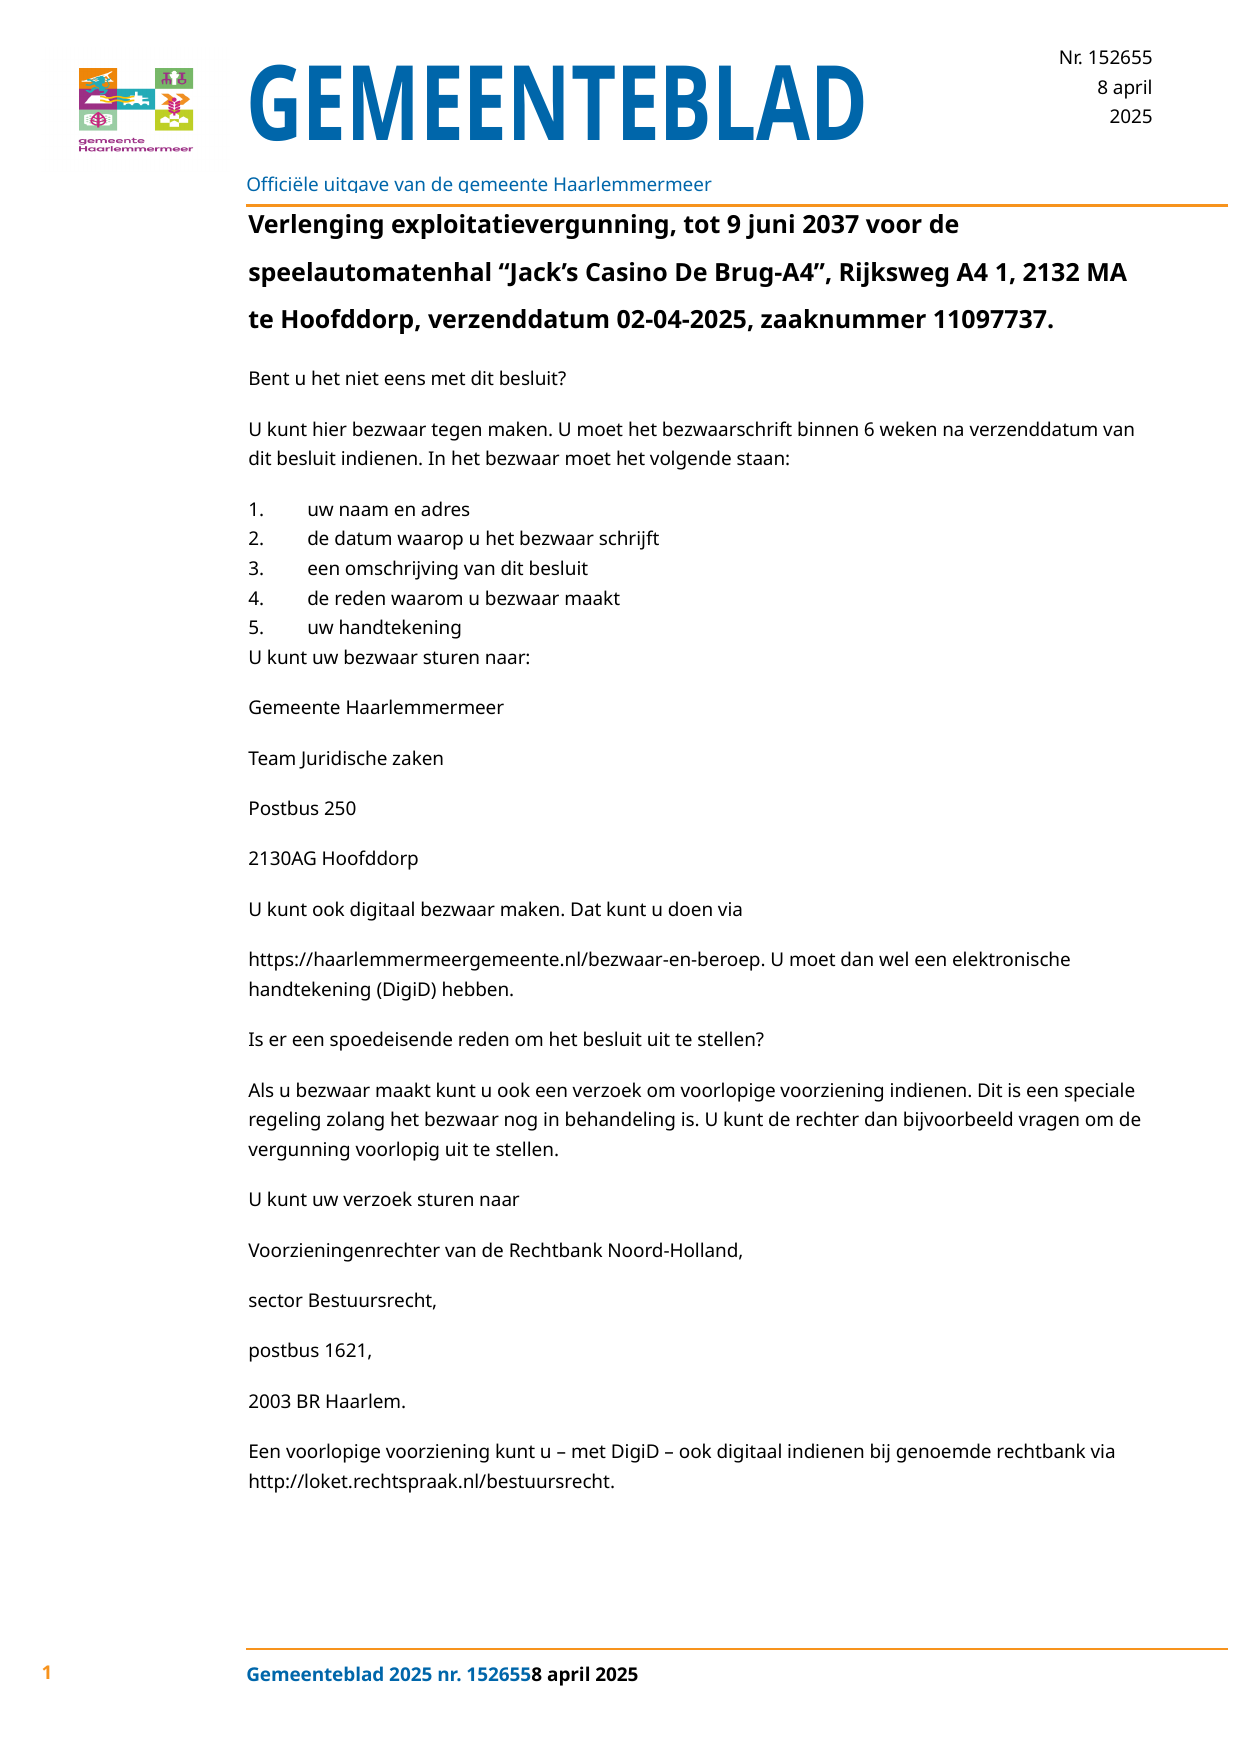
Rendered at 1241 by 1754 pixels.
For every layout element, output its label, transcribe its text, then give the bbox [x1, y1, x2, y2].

text U kunt ook digitaal bezwaar maken. Dat kunt u doen via [248, 896, 1152, 922]
text Bent u het niet eens met dit besluit? [248, 366, 1152, 391]
text Een voorlopige voorziening kunt u – met DigiD – ook digitaal indienen bij genoemde rechtbank via http://loket.rechtspraak.nl/bestuursrecht. [248, 1438, 1152, 1494]
text Team Juridische zaken [248, 745, 1152, 770]
list uw handtekening [248, 614, 1152, 640]
text Voorzieningenrechter van de Rechtbank Noord-Holland, [248, 1237, 1152, 1262]
text Verlenging exploitatievergunning, tot 9 juni 2037 voor de speelautomatenhal “Jack’s Casino De Brug-A4”, Rijksweg A4 1, 2132 MA te Hoofddorp, verzenddatum 02-04-2025, zaaknummer 11097737. [248, 207, 1152, 336]
text 2003 BR Haarlem. [248, 1388, 1152, 1414]
text U kunt hier bezwaar tegen maken. U moet het bezwaarschrift binnen 6 weken na verzenddatum van dit besluit indienen. In het bezwaar moet het volgende staan: [248, 416, 1152, 471]
text U kunt uw bezwaar sturen naar: [248, 644, 1152, 669]
text 2130AG Hoofddorp [248, 846, 1152, 871]
text Is er een spoedeisende reden om het besluit uit te stellen? [248, 1026, 1152, 1052]
text U kunt uw verzoek sturen naar [248, 1186, 1152, 1212]
text sector Bestuursrecht, [248, 1287, 1152, 1313]
text https://haarlemmermeergemeente.nl/bezwaar-en-beroep. U moet dan wel een elektronische handtekening (DigiD) hebben. [248, 946, 1152, 1002]
list uw naam en adres [248, 496, 1152, 522]
text Gemeente Haarlemmermeer [248, 694, 1152, 720]
list een omschrijving van dit besluit [248, 555, 1152, 581]
text Postbus 250 [248, 795, 1152, 821]
picture [41, 47, 231, 172]
text postbus 1621, [248, 1338, 1152, 1363]
list de reden waarom u bezwaar maakt [248, 585, 1152, 610]
list de datum waarop u het bezwaar schrijft [248, 526, 1152, 551]
text Als u bezwaar maakt kunt u ook een verzoek om voorlopige voorziening indienen. Dit is een speciale regeling zolang het bezwaar nog in behandeling is. U kunt de rechter dan bijvoorbeeld vragen om de vergunning voorlopig uit te stellen. [248, 1077, 1152, 1162]
